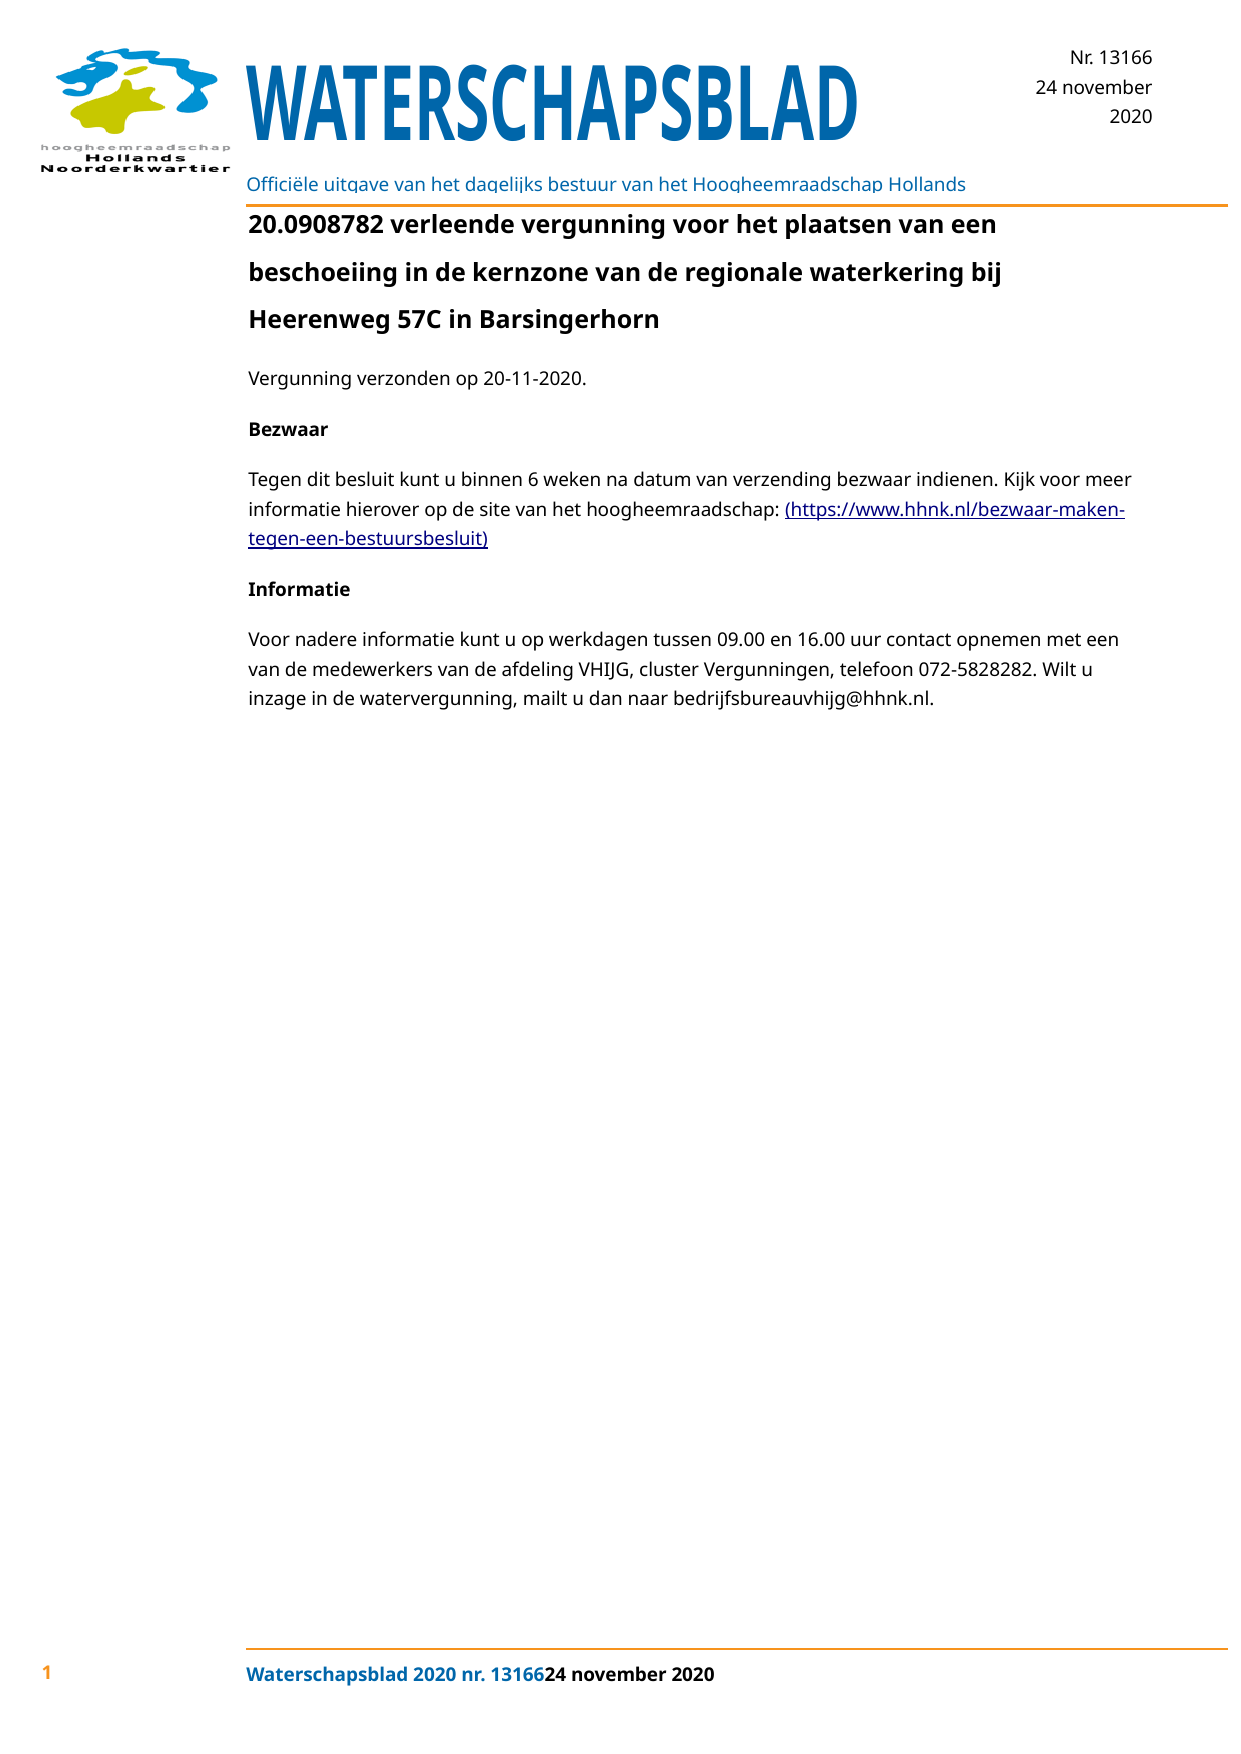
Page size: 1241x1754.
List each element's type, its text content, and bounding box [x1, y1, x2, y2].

text Informatie [248, 576, 1152, 602]
text Bezwaar [248, 416, 1152, 442]
text 20.0908782 verleende vergunning voor het plaatsen van een beschoeiing in de kernzone van de regionale waterkering bij Heerenweg 57C in Barsingerhorn [248, 207, 1152, 336]
text Tegen dit besluit kunt u binnen 6 weken na datum van verzending bezwaar indienen. Kijk voor meer informatie hierover op de site van het hoogheemraadschap: (https://www.hhnk.nl/bezwaar-maken-tegen-een-bestuursbesluit) [248, 466, 1152, 551]
picture [41, 47, 231, 172]
text Voor nadere informatie kunt u op werkdagen tussen 09.00 en 16.00 uur contact opnemen met een van de medewerkers van de afdeling VHIJG, cluster Vergunningen, telefoon 072-5828282. Wilt u inzage in de watervergunning, mailt u dan naar bedrijfsbureauvhijg@hhnk.nl. [248, 626, 1152, 711]
text Vergunning verzonden op 20-11-2020. [248, 366, 1152, 391]
